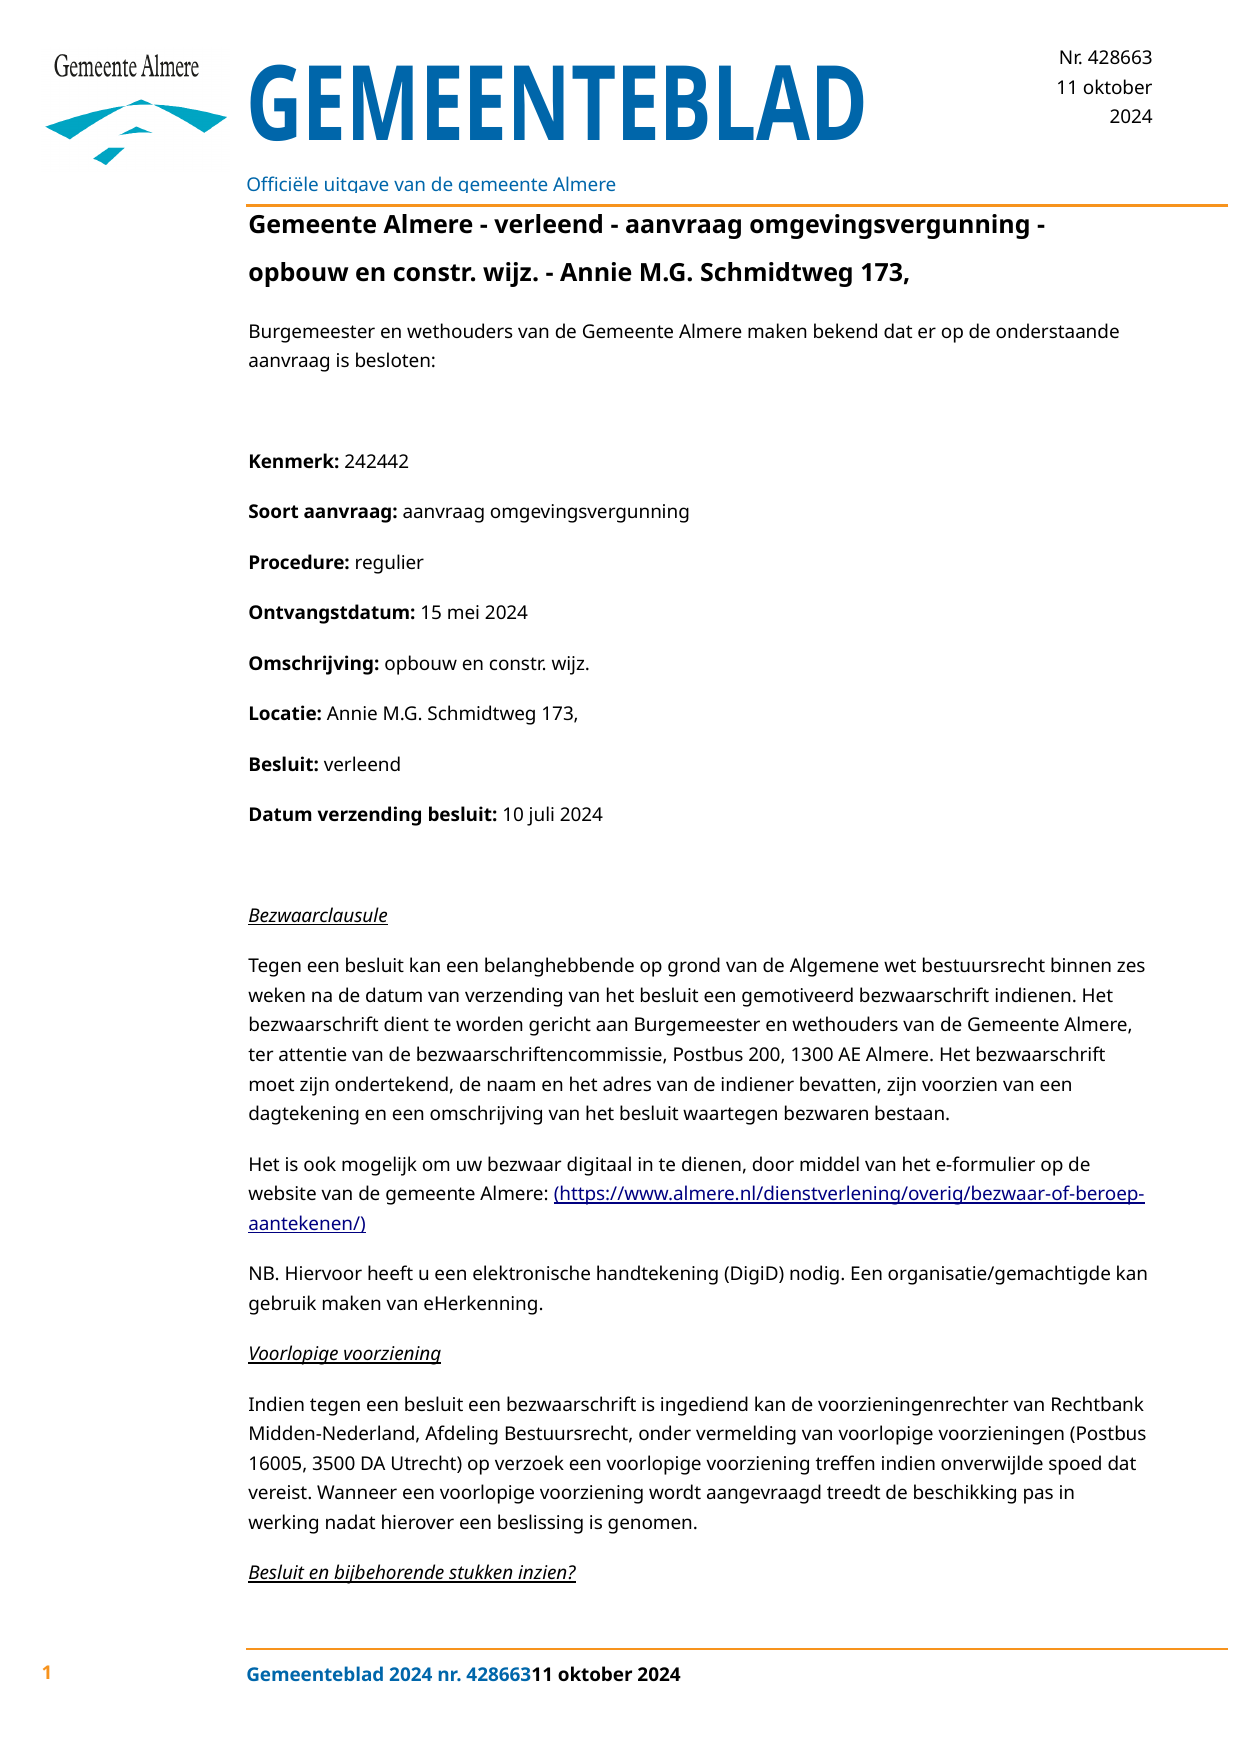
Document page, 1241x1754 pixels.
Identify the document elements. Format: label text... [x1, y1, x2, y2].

text Het is ook mogelijk om uw bezwaar digitaal in te dienen, door middel van het e-formulier op de website van de gemeente Almere: (https://www.almere.nl/dienstverlening/overig/bezwaar-of-beroep-aantekenen/) [248, 1151, 1152, 1236]
text Omschrijving: opbouw en constr. wijz. [248, 650, 1152, 676]
text Soort aanvraag: aanvraag omgevingsvergunning [248, 499, 1152, 524]
text Indien tegen een besluit een bezwaarschrift is ingediend kan de voorzieningenrechter van Rechtbank Midden-Nederland, Afdeling Bestuursrecht, onder vermelding van voorlopige voorzieningen (Postbus 16005, 3500 DA Utrecht) op verzoek een voorlopige voorziening treffen indien onverwijlde spoed dat vereist. Wanneer een voorlopige voorziening wordt aangevraagd treedt de beschikking pas in werking nadat hierover een beslissing is genomen. [248, 1391, 1152, 1535]
text Burgemeester en wethouders van de Gemeente Almere maken bekend dat er op de onderstaande aanvraag is besloten: [248, 318, 1152, 373]
text Procedure: regulier [248, 549, 1152, 575]
text Besluit: verleend [248, 751, 1152, 777]
text Bezwaarclausule [248, 902, 1152, 928]
text Datum verzending besluit: 10 juli 2024 [248, 801, 1152, 827]
text Gemeente Almere - verleend - aanvraag omgevingsvergunning - opbouw en constr. wijz. - Annie M.G. Schmidtweg 173, [248, 207, 1152, 288]
text Locatie: Annie M.G. Schmidtweg 173, [248, 700, 1152, 726]
text NB. Hiervoor heeft u een elektronische handtekening (DigiD) nodig. Een organisatie/gemachtigde kan gebruik maken van eHerkenning. [248, 1260, 1152, 1316]
text Ontvangstdatum: 15 mei 2024 [248, 599, 1152, 625]
picture [41, 47, 231, 172]
text Voorlopige voorziening [248, 1340, 1152, 1366]
text Kenmerk: 242442 [248, 448, 1152, 474]
text Tegen een besluit kan een belanghebbende op grond van de Algemene wet bestuursrecht binnen zes weken na de datum van verzending van het besluit een gemotiveerd bezwaarschrift indienen. Het bezwaarschrift dient te worden gericht aan Burgemeester en wethouders van de Gemeente Almere, ter attentie van de bezwaarschriftencommissie, Postbus 200, 1300 AE Almere. Het bezwaarschrift moet zijn ondertekend, de naam en het adres van de indiener bevatten, zijn voorzien van een dagtekening en een omschrijving van het besluit waartegen bezwaren bestaan. [248, 952, 1152, 1126]
text Besluit en bijbehorende stukken inzien? [248, 1559, 1152, 1585]
